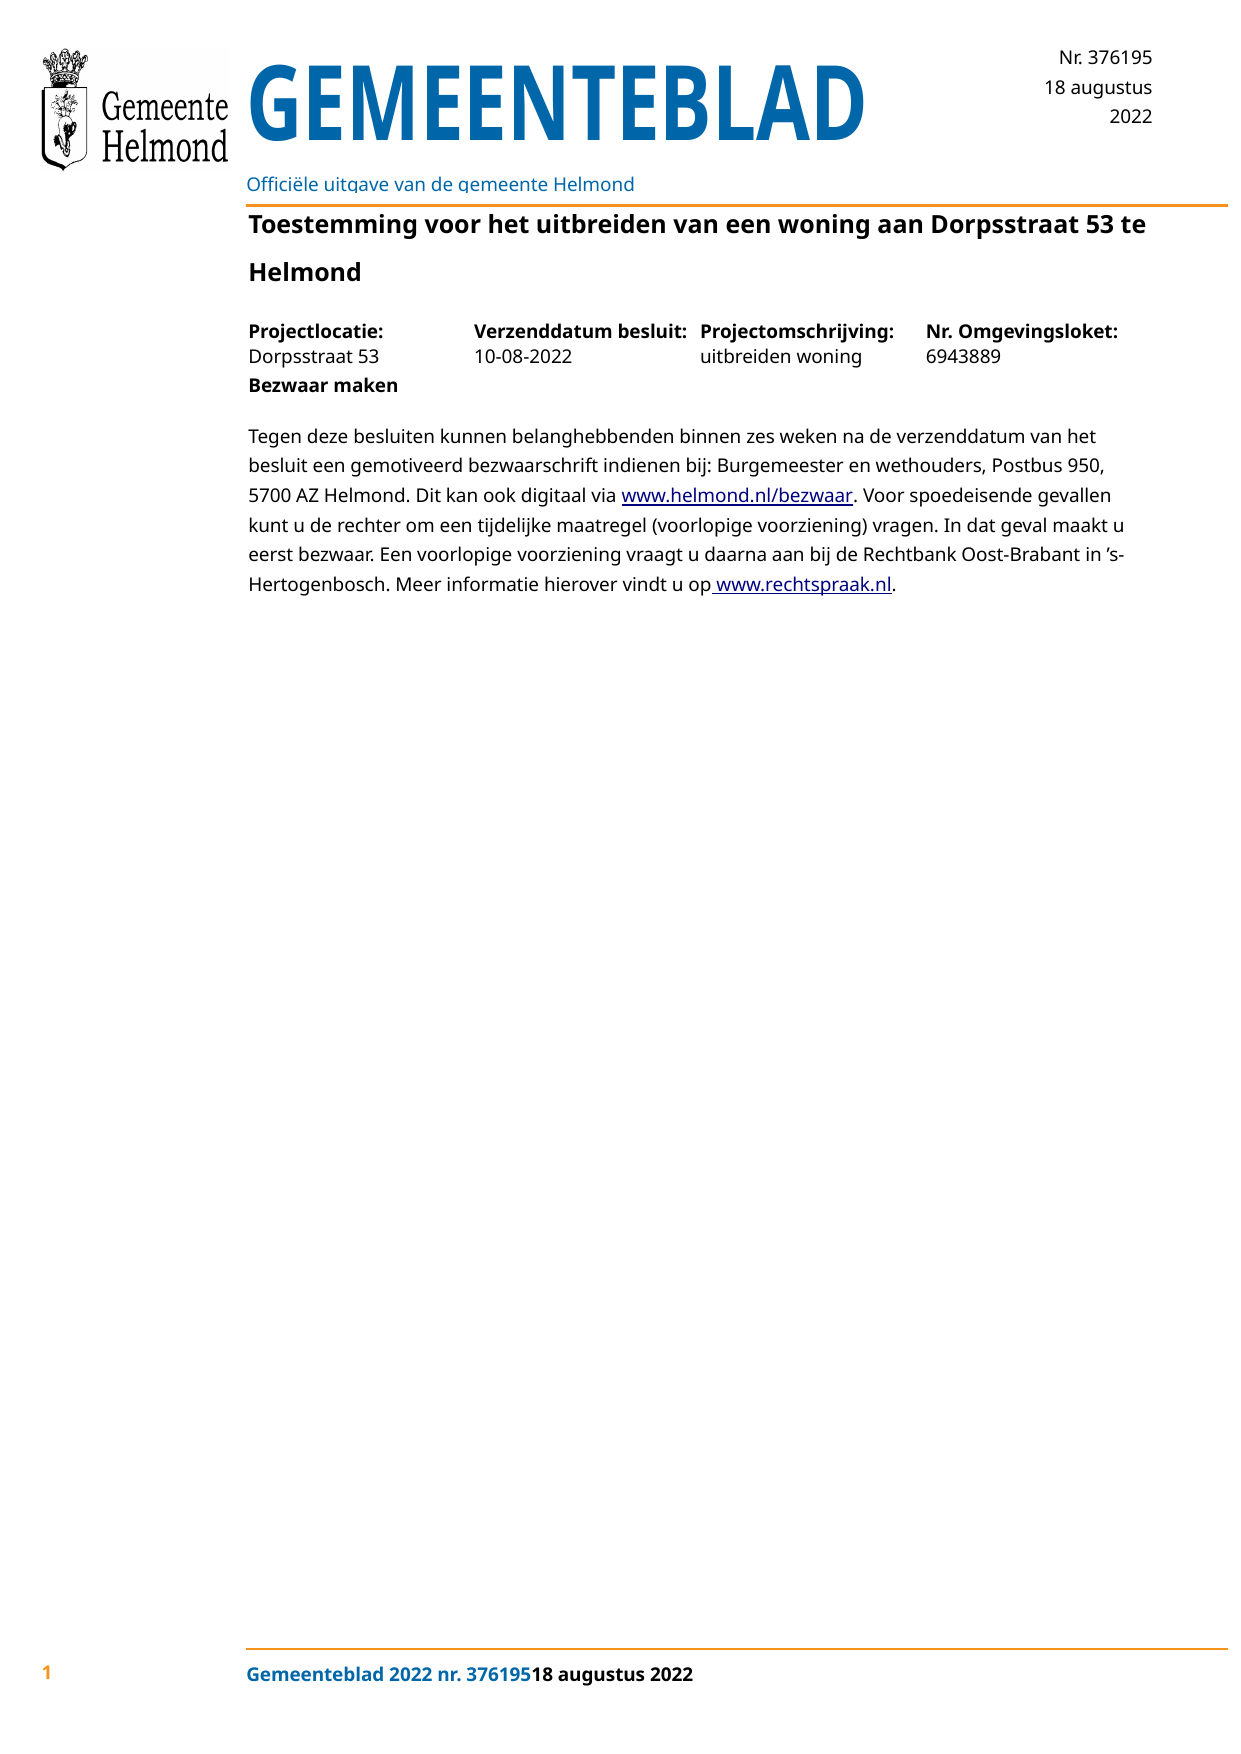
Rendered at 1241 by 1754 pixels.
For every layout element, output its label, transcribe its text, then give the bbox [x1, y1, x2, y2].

table_header Verzenddatum besluit: [474, 318, 700, 344]
text Toestemming voor het uitbreiden van een woning aan Dorpsstraat 53 te Helmond [248, 207, 1152, 288]
table_header Projectlocatie: [248, 318, 474, 344]
table_cell 6943889 [926, 344, 1152, 369]
text Tegen deze besluiten kunnen belanghebbenden binnen zes weken na de verzenddatum van het besluit een gemotiveerd bezwaarschrift indienen bij: Burgemeester en wethouders, Postbus 950, 5700 AZ Helmond. Dit kan ook digitaal via www.helmond.nl/bezwaar. Voor spoedeisende gevallen kunt u de rechter om een tijdelijke maatregel (voorlopige voorziening) vragen. In dat geval maakt u eerst bezwaar. Een voorlopige voorziening vraagt u daarna aan bij de Rechtbank Oost-Brabant in ’s-Hertogenbosch. Meer informatie hierover vindt u op www.rechtspraak.nl. [248, 423, 1152, 597]
table_cell 10-08-2022 [474, 344, 700, 369]
table_cell Dorpsstraat 53 [248, 344, 474, 369]
table_cell uitbreiden woning [700, 344, 926, 369]
picture [41, 47, 231, 172]
table_header Nr. Omgevingsloket: [926, 318, 1152, 344]
text Bezwaar maken [248, 373, 1152, 398]
table_header Projectomschrijving: [700, 318, 926, 344]
